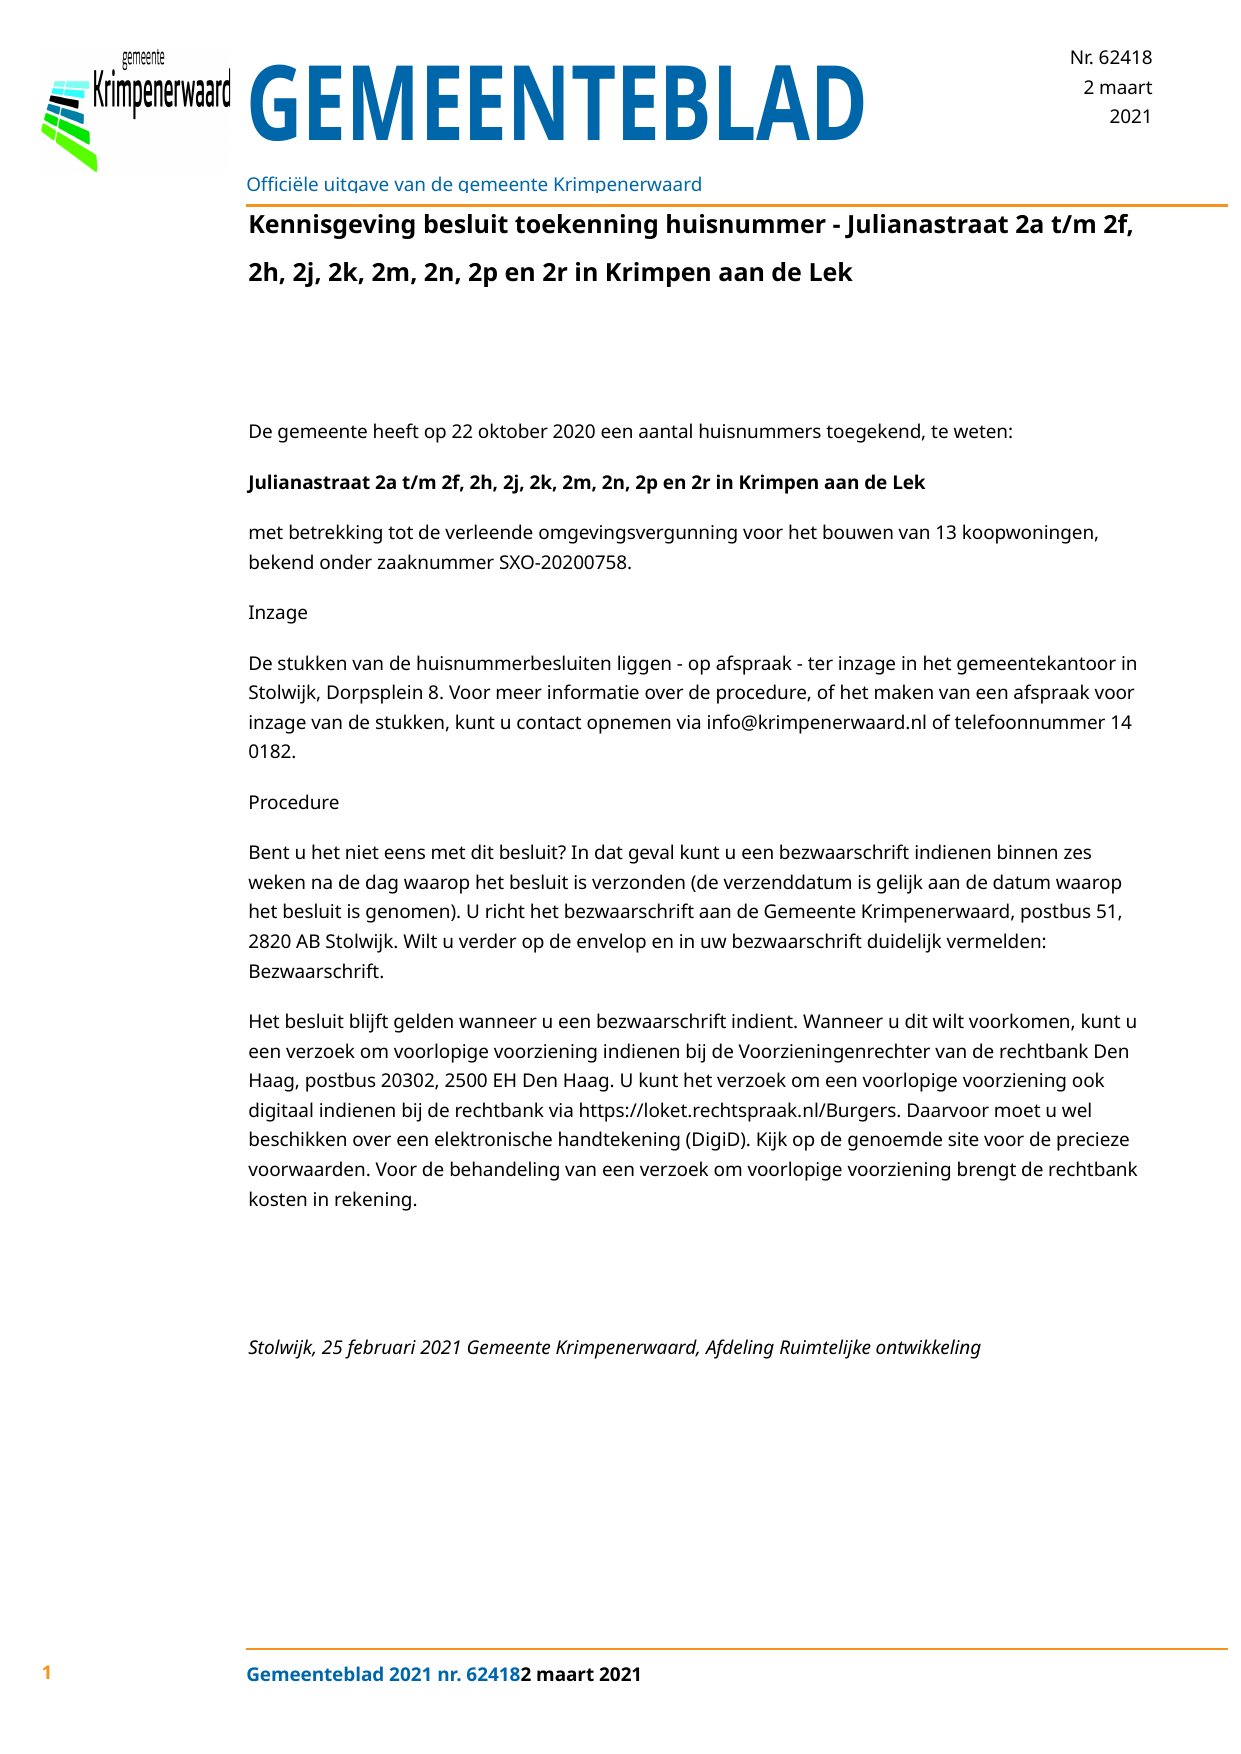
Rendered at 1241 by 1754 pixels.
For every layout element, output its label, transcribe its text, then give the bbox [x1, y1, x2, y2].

picture [41, 47, 231, 172]
text Bent u het niet eens met dit besluit? In dat geval kunt u een bezwaarschrift indienen binnen zes weken na de dag waarop het besluit is verzonden (de verzenddatum is gelijk aan de datum waarop het besluit is genomen). U richt het bezwaarschrift aan de Gemeente Krimpenerwaard, postbus 51, 2820 AB Stolwijk. Wilt u verder op de envelop en in uw bezwaarschrift duidelijk vermelden: Bezwaarschrift. [248, 839, 1152, 984]
text Stolwijk, 25 februari 2021 Gemeente Krimpenerwaard, Afdeling Ruimtelijke ontwikkeling [248, 1334, 1152, 1360]
text Julianastraat 2a t/m 2f, 2h, 2j, 2k, 2m, 2n, 2p en 2r in Krimpen aan de Lek [248, 469, 1152, 495]
text Het besluit blijft gelden wanneer u een bezwaarschrift indient. Wanneer u dit wilt voorkomen, kunt u een verzoek om voorlopige voorziening indienen bij de Voorzieningenrechter van de rechtbank Den Haag, postbus 20302, 2500 EH Den Haag. U kunt het verzoek om een voorlopige voorziening ook digitaal indienen bij de rechtbank via https://loket.rechtspraak.nl/Burgers. Daarvoor moet u wel beschikken over een elektronische handtekening (DigiD). Kijk op de genoemde site voor de precieze voorwaarden. Voor de behandeling van een verzoek om voorlopige voorziening brengt de rechtbank kosten in rekening. [248, 1008, 1152, 1212]
text Kennisgeving besluit toekenning huisnummer - Julianastraat 2a t/m 2f, 2h, 2j, 2k, 2m, 2n, 2p en 2r in Krimpen aan de Lek [248, 207, 1152, 288]
text met betrekking tot de verleende omgevingsvergunning voor het bouwen van 13 koopwoningen, bekend onder zaaknummer SXO-20200758. [248, 519, 1152, 575]
text De stukken van de huisnummerbesluiten liggen - op afspraak - ter inzage in het gemeentekantoor in Stolwijk, Dorpsplein 8. Voor meer informatie over de procedure, of het maken van een afspraak voor inzage van de stukken, kunt u contact opnemen via info@krimpenerwaard.nl of telefoonnummer 14 0182. [248, 650, 1152, 764]
text Inzage [248, 599, 1152, 625]
text De gemeente heeft op 22 oktober 2020 een aantal huisnummers toegekend, te weten: [248, 419, 1152, 444]
text Procedure [248, 789, 1152, 815]
